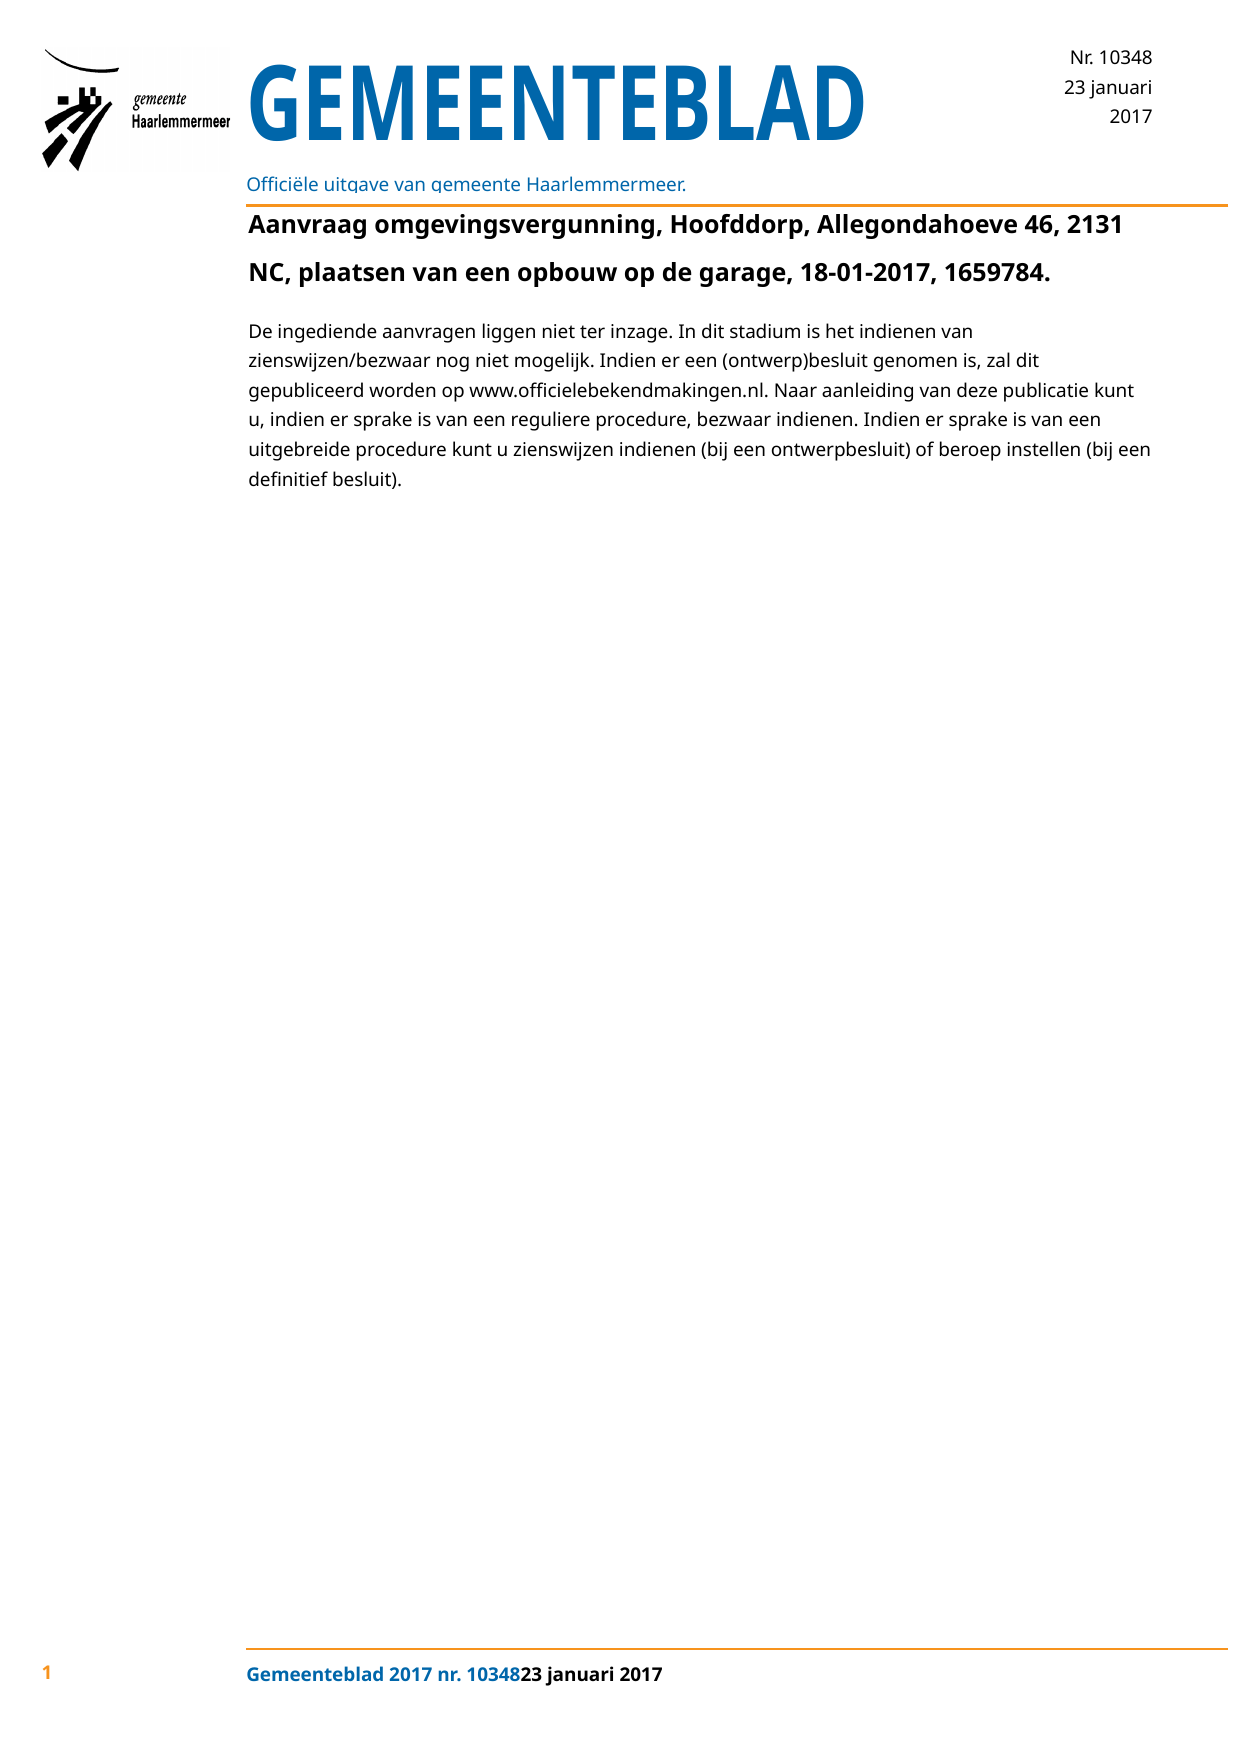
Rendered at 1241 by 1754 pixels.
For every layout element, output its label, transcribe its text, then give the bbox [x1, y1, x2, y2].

text De ingediende aanvragen liggen niet ter inzage. In dit stadium is het indienen van zienswijzen/bezwaar nog niet mogelijk. Indien er een (ontwerp)besluit genomen is, zal dit gepubliceerd worden op www.officielebekendmakingen.nl. Naar aanleiding van deze publicatie kunt u, indien er sprake is van een reguliere procedure, bezwaar indienen. Indien er sprake is van een uitgebreide procedure kunt u zienswijzen indienen (bij een ontwerpbesluit) of beroep instellen (bij een definitief besluit). [248, 318, 1152, 492]
text Aanvraag omgevingsvergunning, Hoofddorp, Allegondahoeve 46, 2131 NC, plaatsen van een opbouw op de garage, 18-01-2017, 1659784. [248, 207, 1152, 288]
picture [41, 47, 231, 172]
